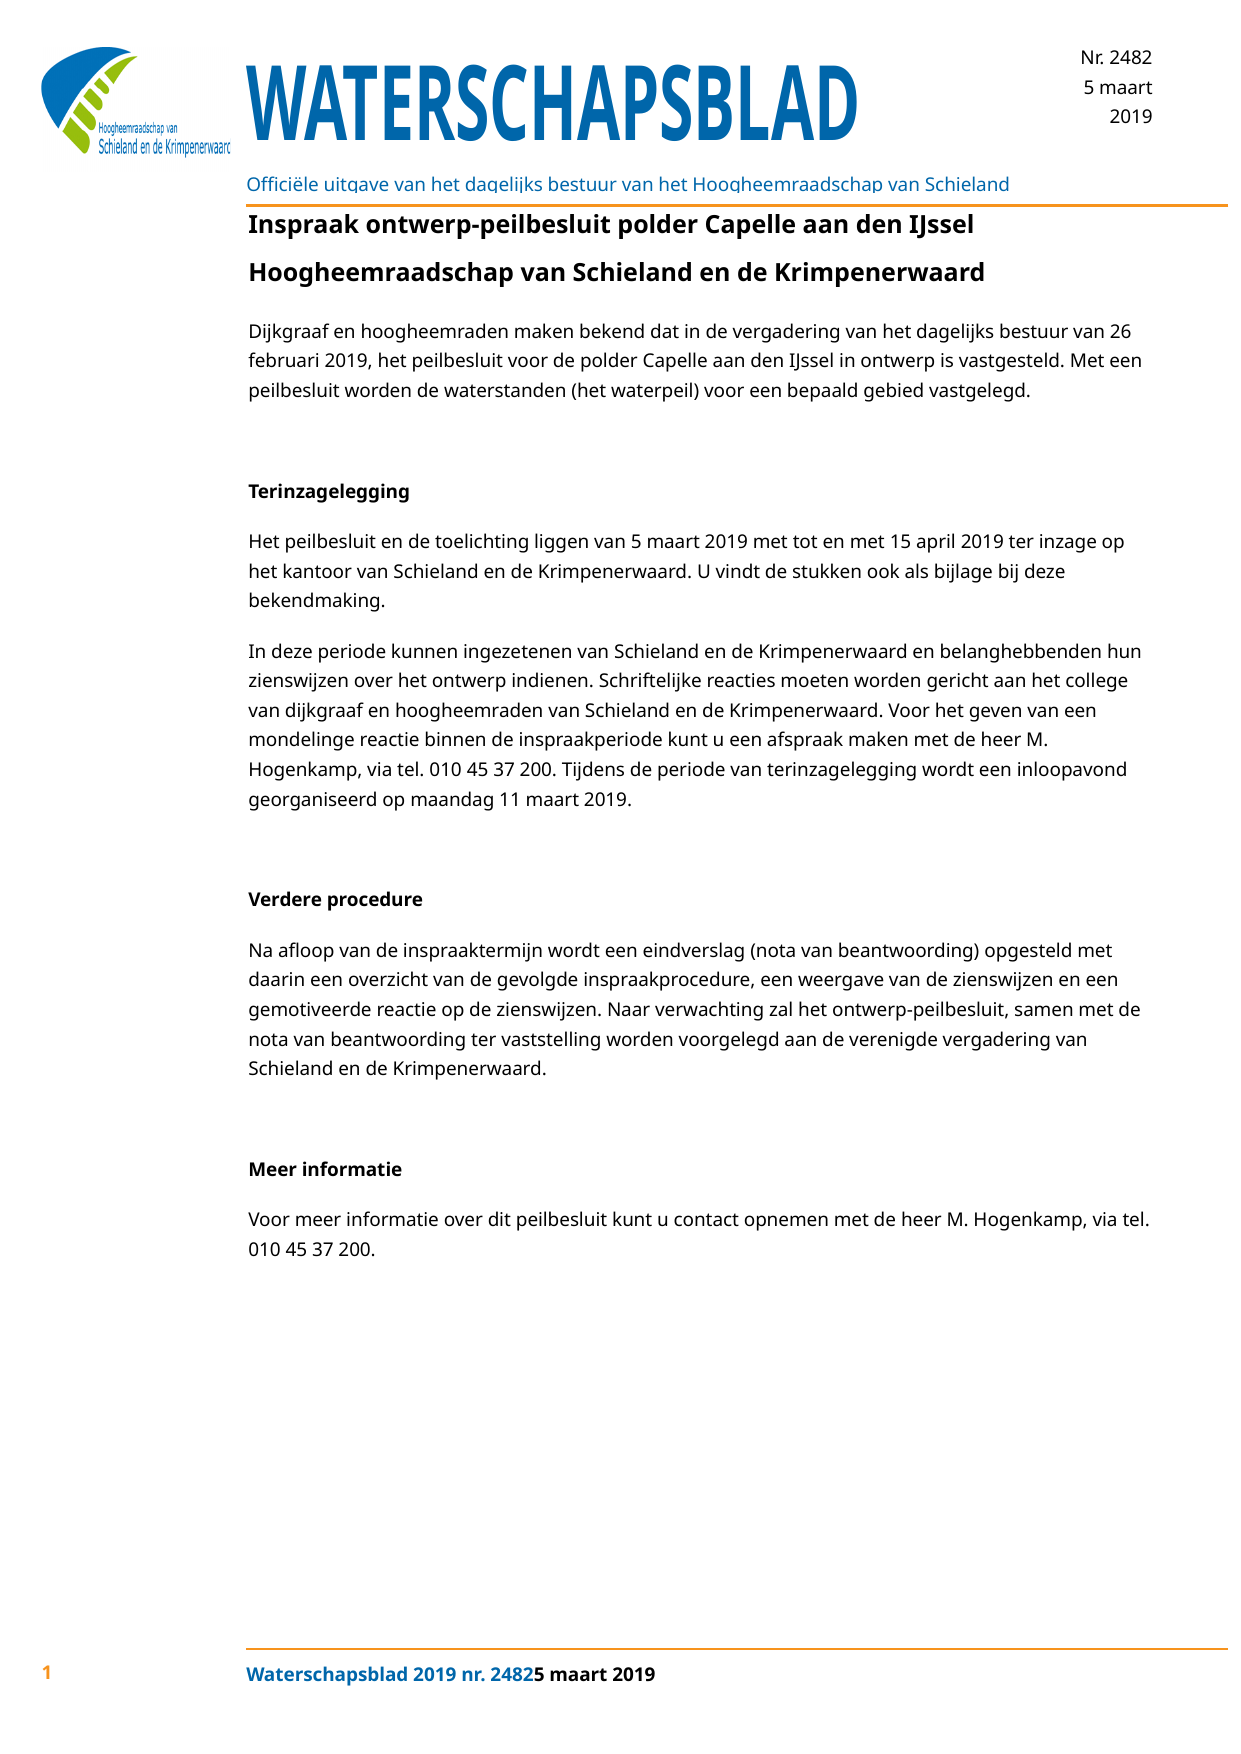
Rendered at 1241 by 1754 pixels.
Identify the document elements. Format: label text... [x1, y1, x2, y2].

text Na afloop van de inspraaktermijn wordt een eindverslag (nota van beantwoording) opgesteld met daarin een overzicht van de gevolgde inspraakprocedure, een weergave van de zienswijzen en een gemotiveerde reactie op de zienswijzen. Naar verwachting zal het ontwerp-peilbesluit, samen met de nota van beantwoording ter vaststelling worden voorgelegd aan de verenigde vergadering van Schieland en de Krimpenerwaard. [248, 937, 1152, 1081]
text Meer informatie [248, 1156, 1152, 1182]
text In deze periode kunnen ingezetenen van Schieland en de Krimpenerwaard en belanghebbenden hun zienswijzen over het ontwerp indienen. Schriftelijke reacties moeten worden gericht aan het college van dijkgraaf en hoogheemraden van Schieland en de Krimpenerwaard. Voor het geven van een mondelinge reactie binnen de inspraakperiode kunt u een afspraak maken met de heer M. Hogenkamp, via tel. 010 45 37 200. Tijdens de periode van terinzagelegging wordt een inloopavond georganiseerd op maandag 11 maart 2019. [248, 638, 1152, 812]
text Terinzagelegging [248, 478, 1152, 504]
text Dijkgraaf en hoogheemraden maken bekend dat in de vergadering van het dagelijks bestuur van 26 februari 2019, het peilbesluit voor de polder Capelle aan den IJssel in ontwerp is vastgesteld. Met een peilbesluit worden de waterstanden (het waterpeil) voor een bepaald gebied vastgelegd. [248, 318, 1152, 403]
text Het peilbesluit en de toelichting liggen van 5 maart 2019 met tot en met 15 april 2019 ter inzage op het kantoor van Schieland en de Krimpenerwaard. U vindt de stukken ook als bijlage bij deze bekendmaking. [248, 528, 1152, 613]
text Verdere procedure [248, 887, 1152, 912]
picture [41, 47, 231, 172]
text Inspraak ontwerp-peilbesluit polder Capelle aan den IJssel Hoogheemraadschap van Schieland en de Krimpenerwaard [248, 207, 1152, 288]
text Voor meer informatie over dit peilbesluit kunt u contact opnemen met de heer M. Hogenkamp, via tel. 010 45 37 200. [248, 1207, 1152, 1262]
